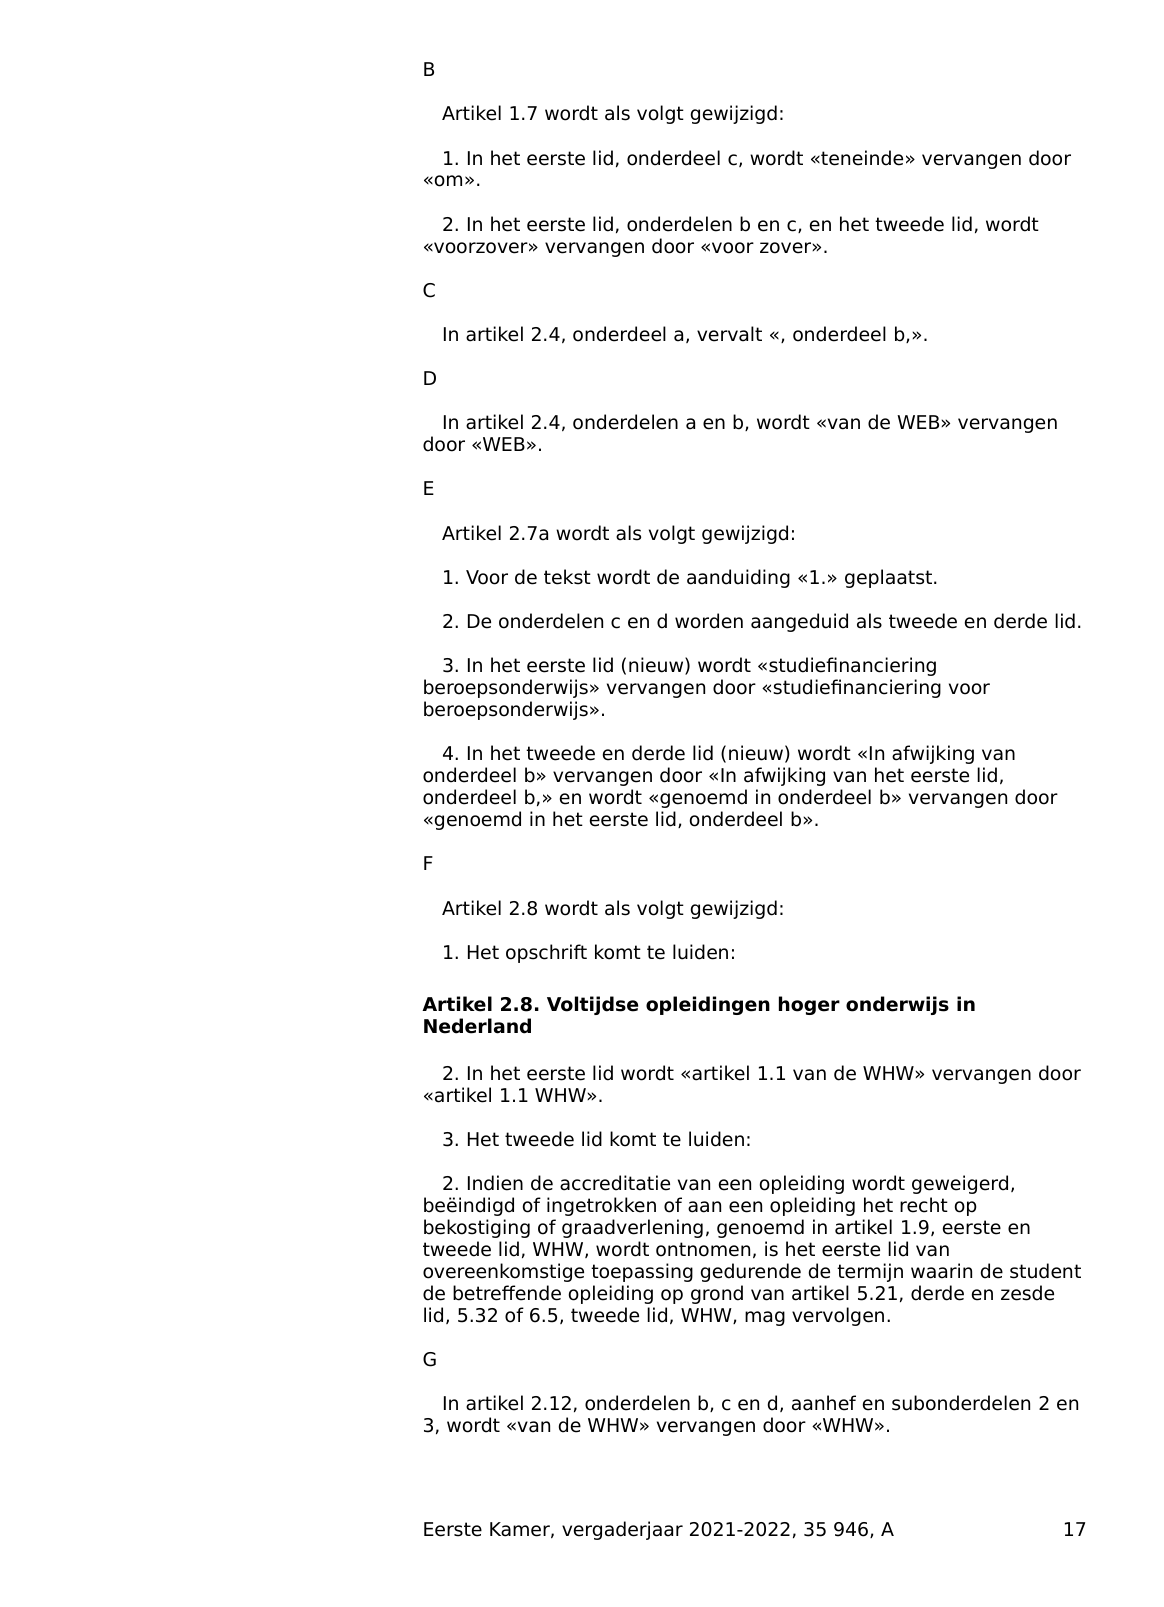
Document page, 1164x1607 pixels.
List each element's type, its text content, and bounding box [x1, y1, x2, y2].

subtitle Artikel 2.8. Voltijdse opleidingen hoger onderwijs in Nederland [422, 993, 1087, 1037]
text B [422, 59, 1087, 81]
text In artikel 2.12, onderdelen b, c en d, aanhef en subonderdelen 2 en 3, wordt «van de WHW» vervangen door «WHW». [422, 1393, 1087, 1437]
text 3. Het tweede lid komt te luiden: [422, 1129, 1087, 1151]
text G [422, 1349, 1087, 1371]
text 1. Het opschrift komt te luiden: [422, 942, 1087, 963]
text Artikel 2.7a wordt als volgt gewijzigd: [422, 522, 1087, 544]
text F [422, 853, 1087, 875]
text D [422, 368, 1087, 390]
text 1. In het eerste lid, onderdeel c, wordt «teneinde» vervangen door «om». [422, 147, 1087, 191]
text 3. In het eerste lid (nieuw) wordt «studiefinanciering beroepsonderwijs» vervangen door «studiefinanciering voor beroepsonderwijs». [422, 655, 1087, 721]
text 1. Voor de tekst wordt de aanduiding «1.» geplaatst. [422, 567, 1087, 589]
text E [422, 478, 1087, 500]
text 2. In het eerste lid wordt «artikel 1.1 van de WHW» vervangen door «artikel 1.1 WHW». [422, 1062, 1087, 1106]
text Artikel 2.8 wordt als volgt gewijzigd: [422, 897, 1087, 919]
text Artikel 1.7 wordt als volgt gewijzigd: [422, 103, 1087, 125]
text In artikel 2.4, onderdelen a en b, wordt «van de WEB» vervangen door «WEB». [422, 412, 1087, 456]
text 2. In het eerste lid, onderdelen b en c, en het tweede lid, wordt «voorzover» vervangen door «voor zover». [422, 213, 1087, 257]
text In artikel 2.4, onderdeel a, vervalt «, onderdeel b,». [422, 324, 1087, 346]
text 2. Indien de accreditatie van een opleiding wordt geweigerd, beëindigd of ingetrokken of aan een opleiding het recht op bekostiging of graadverlening, genoemd in artikel 1.9, eerste en tweede lid, WHW, wordt ontnomen, is het eerste lid van overeenkomstige toepassing gedurende de termijn waarin de student de betreffende opleiding op grond van artikel 5.21, derde en zesde lid, 5.32 of 6.5, tweede lid, WHW, mag vervolgen. [422, 1173, 1087, 1327]
text 4. In het tweede en derde lid (nieuw) wordt «In afwijking van onderdeel b» vervangen door «In afwijking van het eerste lid, onderdeel b,» en wordt «genoemd in onderdeel b» vervangen door «genoemd in het eerste lid, onderdeel b». [422, 743, 1087, 831]
text 2. De onderdelen c en d worden aangeduid als tweede en derde lid. [422, 611, 1087, 633]
text C [422, 280, 1087, 302]
